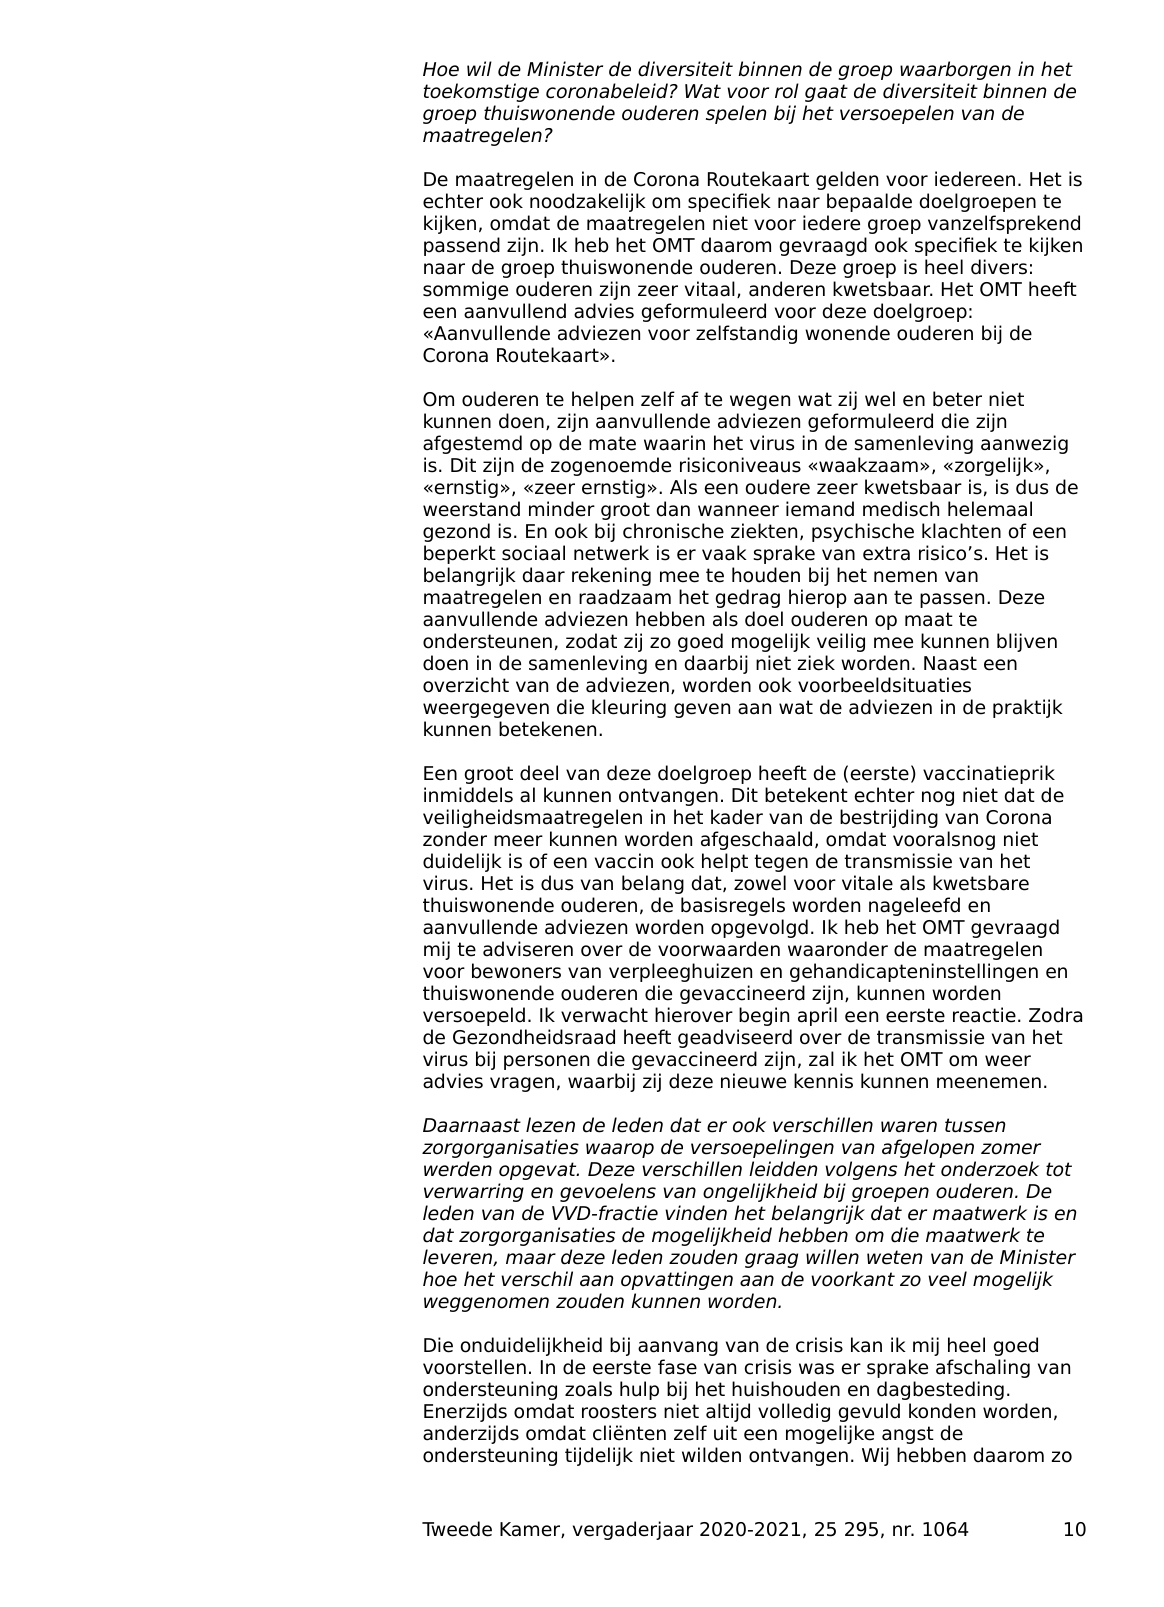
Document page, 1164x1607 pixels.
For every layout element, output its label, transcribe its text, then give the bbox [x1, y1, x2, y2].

text Een groot deel van deze doelgroep heeft de (eerste) vaccinatieprik inmiddels al kunnen ontvangen. Dit betekent echter nog niet dat de veiligheidsmaatregelen in het kader van de bestrijding van Corona zonder meer kunnen worden afgeschaald, omdat vooralsnog niet duidelijk is of een vaccin ook helpt tegen de transmissie van het virus. Het is dus van belang dat, zowel voor vitale als kwetsbare thuiswonende ouderen, de basisregels worden nageleefd en aanvullende adviezen worden opgevolgd. Ik heb het OMT gevraagd mij te adviseren over de voorwaarden waaronder de maatregelen voor bewoners van verpleeghuizen en gehandicapteninstellingen en thuiswonende ouderen die gevaccineerd zijn, kunnen worden versoepeld. Ik verwacht hierover begin april een eerste reactie. Zodra de Gezondheidsraad heeft geadviseerd over de transmissie van het virus bij personen die gevaccineerd zijn, zal ik het OMT om weer advies vragen, waarbij zij deze nieuwe kennis kunnen meenemen. [422, 763, 1087, 1093]
text Om ouderen te helpen zelf af te wegen wat zij wel en beter niet kunnen doen, zijn aanvullende adviezen geformuleerd die zijn afgestemd op de mate waarin het virus in de samenleving aanwezig is. Dit zijn de zogenoemde risiconiveaus «waakzaam», «zorgelijk», «ernstig», «zeer ernstig». Als een oudere zeer kwetsbaar is, is dus de weerstand minder groot dan wanneer iemand medisch helemaal gezond is. En ook bij chronische ziekten, psychische klachten of een beperkt sociaal netwerk is er vaak sprake van extra risico’s. Het is belangrijk daar rekening mee te houden bij het nemen van maatregelen en raadzaam het gedrag hierop aan te passen. Deze aanvullende adviezen hebben als doel ouderen op maat te ondersteunen, zodat zij zo goed mogelijk veilig mee kunnen blijven doen in de samenleving en daarbij niet ziek worden. Naast een overzicht van de adviezen, worden ook voorbeeldsituaties weergegeven die kleuring geven aan wat de adviezen in de praktijk kunnen betekenen. [422, 389, 1087, 741]
text Daarnaast lezen de leden dat er ook verschillen waren tussen zorgorganisaties waarop de versoepelingen van afgelopen zomer werden opgevat. Deze verschillen leidden volgens het onderzoek tot verwarring en gevoelens van ongelijkheid bij groepen ouderen. De leden van de VVD-fractie vinden het belangrijk dat er maatwerk is en dat zorgorganisaties de mogelijkheid hebben om die maatwerk te leveren, maar deze leden zouden graag willen weten van de Minister hoe het verschil aan opvattingen aan de voorkant zo veel mogelijk weggenomen zouden kunnen worden. [422, 1115, 1087, 1313]
text Die onduidelijkheid bij aanvang van de crisis kan ik mij heel goed voorstellen. In de eerste fase van crisis was er sprake afschaling van ondersteuning zoals hulp bij het huishouden en dagbesteding. Enerzijds omdat roosters niet altijd volledig gevuld konden worden, anderzijds omdat cliënten zelf uit een mogelijke angst de ondersteuning tijdelijk niet wilden ontvangen. Wij hebben daarom zo [422, 1335, 1087, 1467]
text Hoe wil de Minister de diversiteit binnen de groep waarborgen in het toekomstige coronabeleid? Wat voor rol gaat de diversiteit binnen de groep thuiswonende ouderen spelen bij het versoepelen van de maatregelen? [422, 59, 1087, 147]
text De maatregelen in de Corona Routekaart gelden voor iedereen. Het is echter ook noodzakelijk om specifiek naar bepaalde doelgroepen te kijken, omdat de maatregelen niet voor iedere groep vanzelfsprekend passend zijn. Ik heb het OMT daarom gevraagd ook specifiek te kijken naar de groep thuiswonende ouderen. Deze groep is heel divers: sommige ouderen zijn zeer vitaal, anderen kwetsbaar. Het OMT heeft een aanvullend advies geformuleerd voor deze doelgroep: «Aanvullende adviezen voor zelfstandig wonende ouderen bij de Corona Routekaart». [422, 169, 1087, 367]
